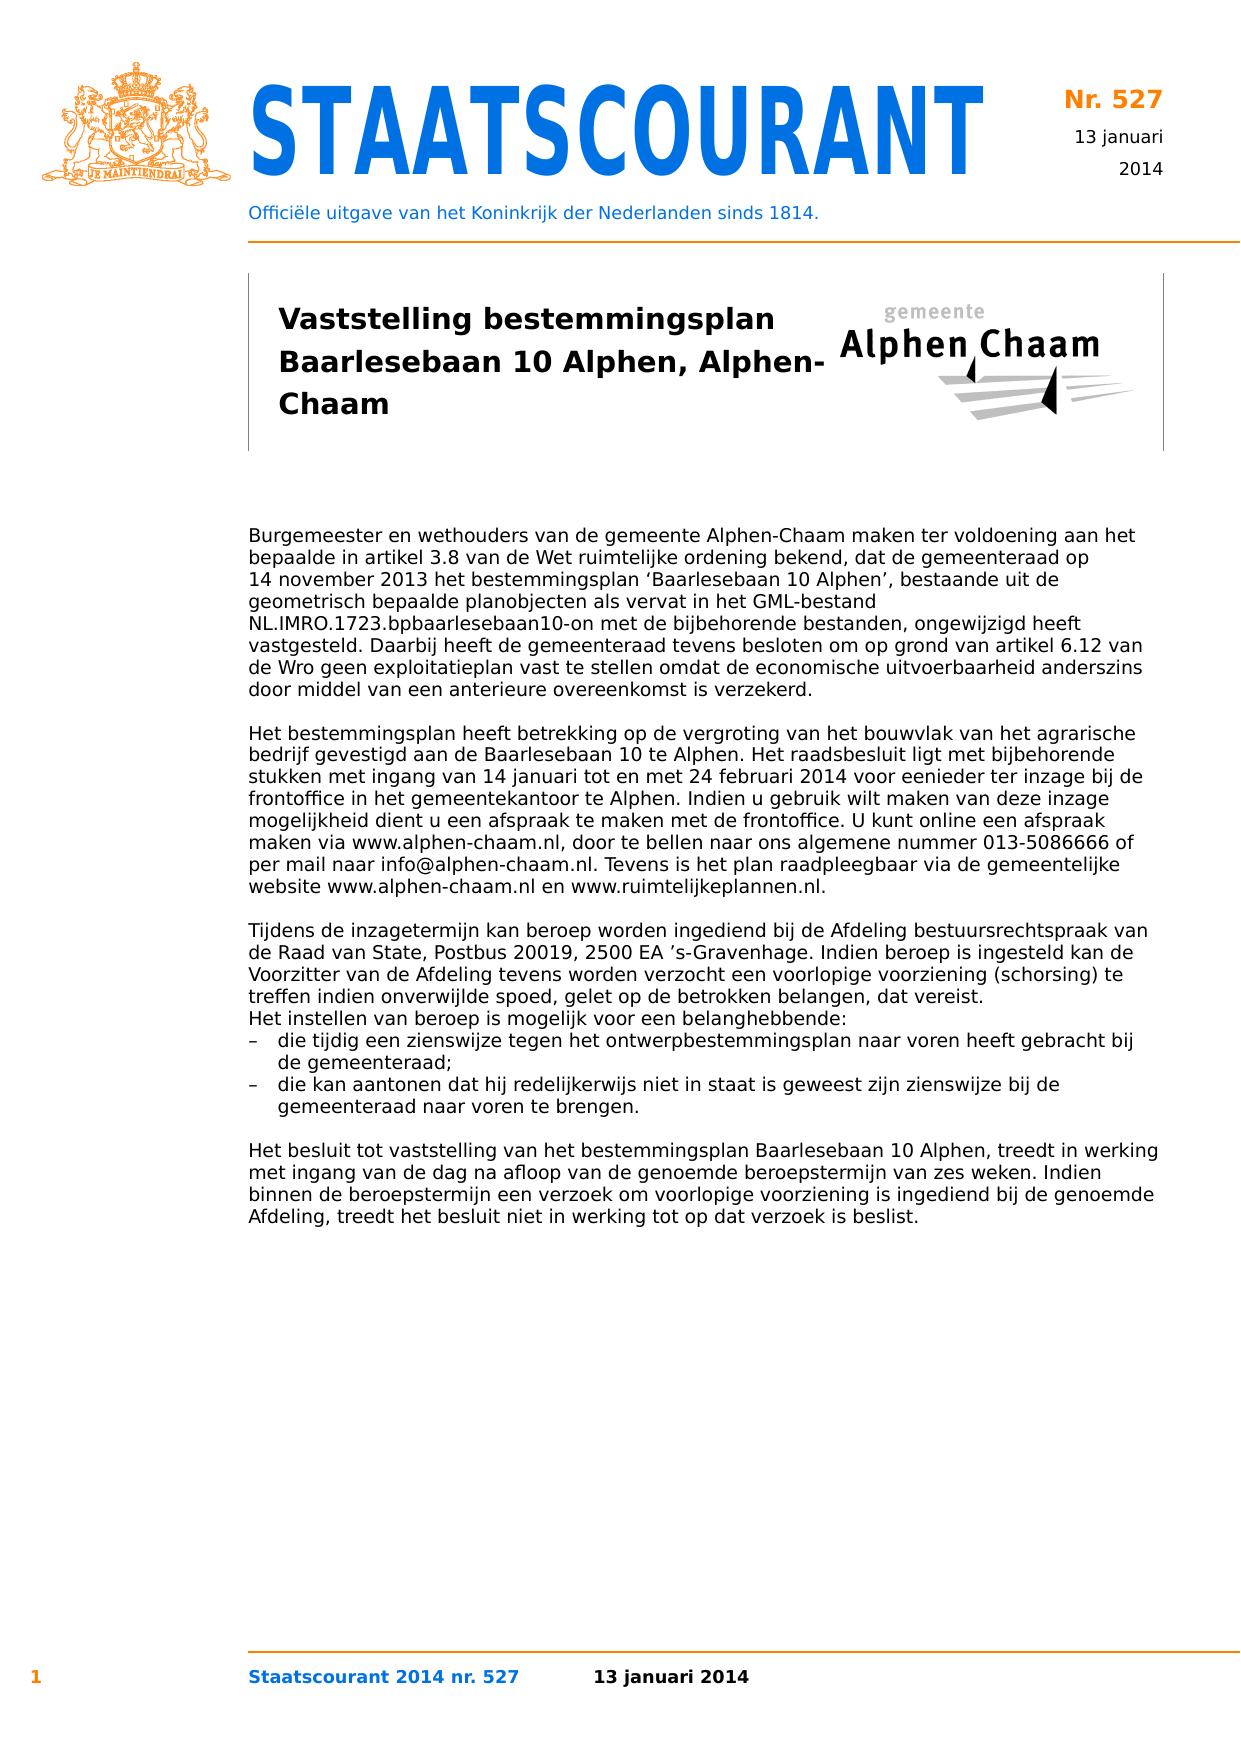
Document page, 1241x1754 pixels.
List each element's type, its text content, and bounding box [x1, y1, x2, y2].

picture [41, 62, 231, 186]
table_cell 13 januari [998, 121, 1240, 153]
text Het instellen van beroep is mogelijk voor een belanghebbende: [248, 1008, 1163, 1030]
text Het bestemmingsplan heeft betrekking op de vergroting van het bouwvlak van het agrarische bedrijf gevestigd aan de Baarlesebaan 10 te Alphen. Het raadsbesluit ligt met bijbehorende stukken met ingang van 14 januari tot en met 24 februari 2014 voor eenieder ter inzage bij de frontoffice in het gemeentekantoor te Alphen. Indien u gebruik wilt maken van deze inzage mogelijkheid dient u een afspraak te maken met de frontoffice. U kunt online een afspraak maken via www.alphen-chaam.nl, door te bellen naar ons algemene nummer 013-5086666 of per mail naar info@alphen-chaam.nl. Tevens is het plan raadpleegbaar via de gemeentelijke website www.alphen-chaam.nl en www.ruimtelijkeplannen.nl. [248, 722, 1163, 898]
text Het besluit tot vaststelling van het bestemmingsplan Baarlesebaan 10 Alphen, treedt in werking met ingang van de dag na afloop van de genoemde beroepstermijn van zes weken. Indien binnen de beroepstermijn een verzoek om voorlopige voorziening is ingediend bij de genoemde Afdeling, treedt het besluit niet in werking tot op dat verzoek is beslist. [248, 1140, 1163, 1228]
table_cell Officiële uitgave van het Koninkrijk der Nederlanden sinds 1814. [248, 203, 1240, 241]
table_header STAATSCOURANT [248, 62, 998, 203]
text – die kan aantonen dat hij redelijkerwijs niet in staat is geweest zijn zienswijze bij de gemeenteraad naar voren te brengen. [248, 1074, 1163, 1118]
table_cell 2014 [998, 153, 1240, 203]
table_header Nr. 527 [998, 62, 1240, 121]
text Burgemeester en wethouders van de gemeente Alphen-Chaam maken ter voldoening aan het bepaalde in artikel 3.8 van de Wet ruimtelijke ordening bekend, dat de gemeenteraad op 14 november 2013 het bestemmingsplan ‘Baarlesebaan 10 Alphen’, bestaande uit de geometrisch bepaalde planobjecten als vervat in het GML-bestand NL.IMRO.1723.bpbaarlesebaan10-on met de bijbehorende bestanden, ongewijzigd heeft vastgesteld. Daarbij heeft de gemeenteraad tevens besloten om op grond van artikel 6.12 van de Wro geen exploitatieplan vast te stellen omdat de economische uitvoerbaarheid anderszins door middel van een anterieure overeenkomst is verzekerd. [248, 525, 1163, 701]
text Tijdens de inzagetermijn kan beroep worden ingediend bij de Afdeling bestuursrechtspraak van de Raad van State, Postbus 20019, 2500 EA ’s-Gravenhage. Indien beroep is ingesteld kan de Voorzitter van de Afdeling tevens worden verzocht een voorlopige voorziening (schorsing) te treffen indien onverwijlde spoed, gelet op de betrokken belangen, dat vereist. [248, 920, 1163, 1008]
subtitle Vaststelling bestemmingsplan Baarlesebaan 10 Alphen, Alphen-Chaam [249, 273, 1163, 451]
picture [838, 302, 1134, 421]
text – die tijdig een zienswijze tegen het ontwerpbestemmingsplan naar voren heeft gebracht bij de gemeenteraad; [248, 1030, 1163, 1074]
table_header [25, 62, 248, 241]
